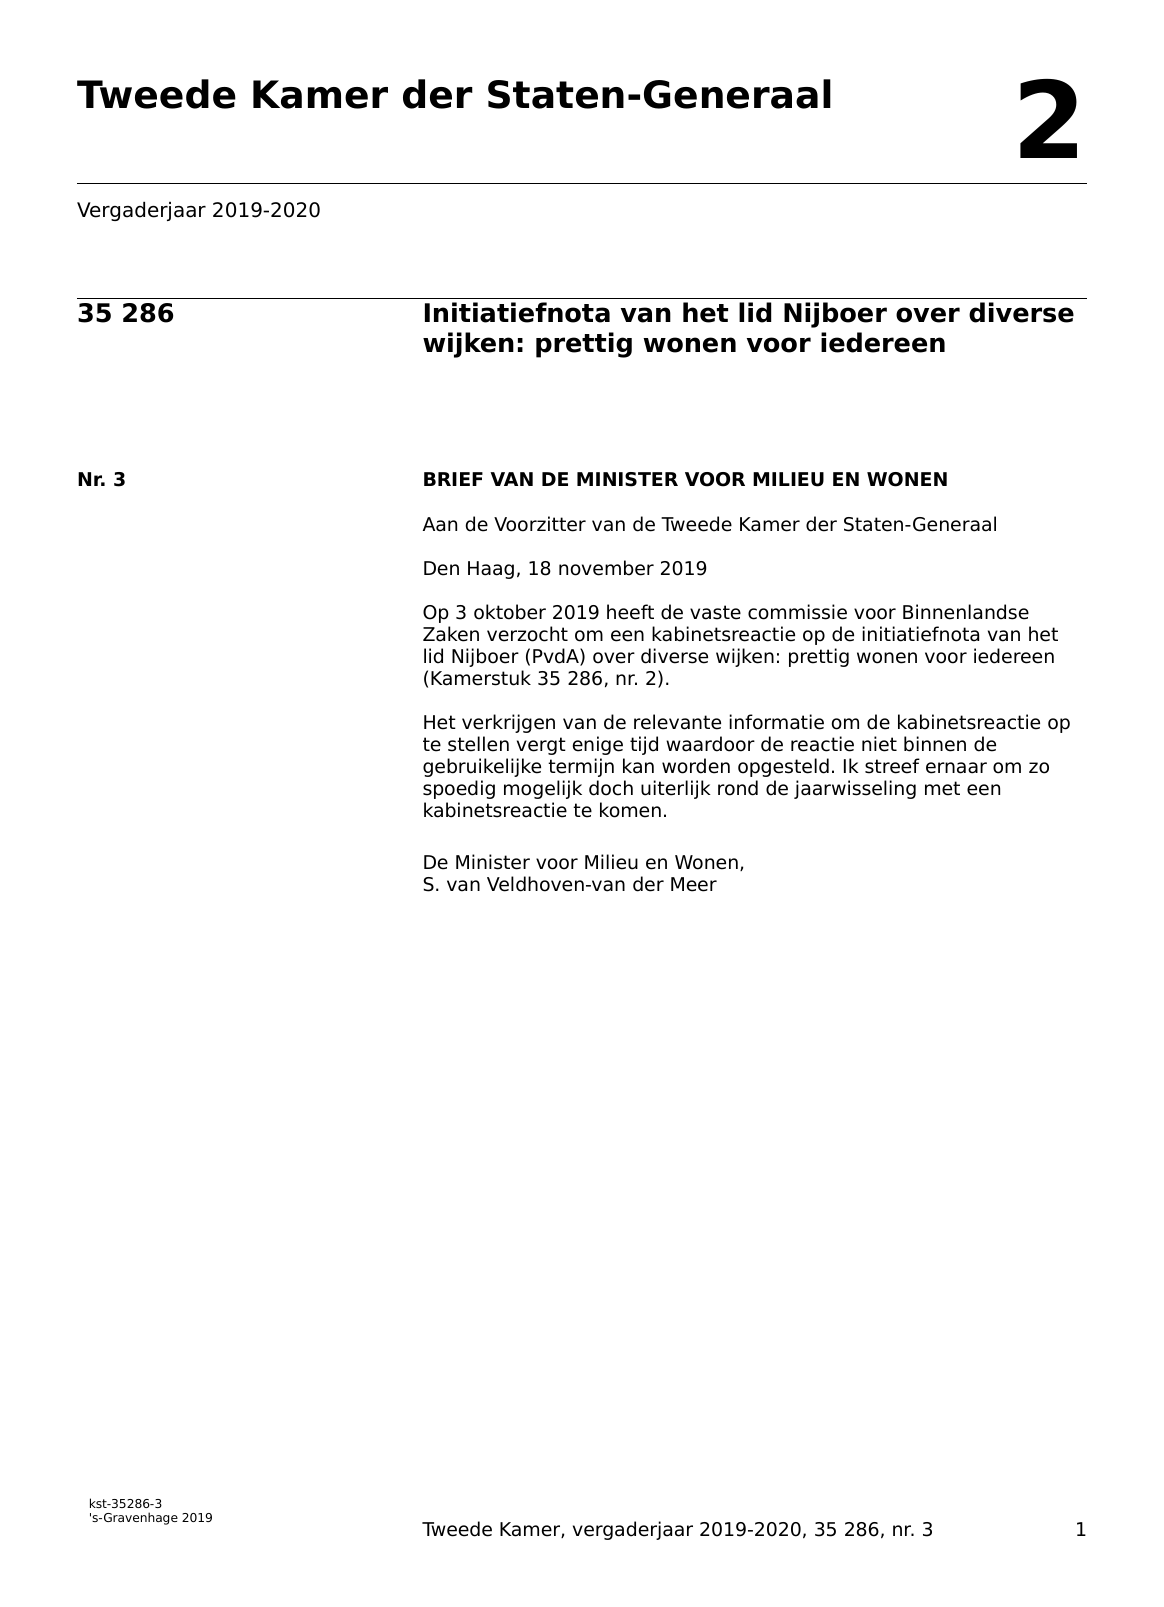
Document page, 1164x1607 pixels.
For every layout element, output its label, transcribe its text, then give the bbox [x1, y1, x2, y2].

subtitle 35 286 Initiatiefnota van het lid Nijboer over diverse wijken: prettig wonen voor iedereen [77, 299, 1087, 358]
text De Minister voor Milieu en Wonen, S. van Veldhoven-van der Meer [422, 852, 1087, 896]
table_cell Vergaderjaar 2019-2020 [77, 184, 1087, 298]
text Den Haag, 18 november 2019 [422, 558, 1087, 580]
table_header Tweede Kamer der Staten-Generaal [77, 59, 886, 183]
text Het verkrijgen van de relevante informatie om de kabinetsreactie op te stellen vergt enige tijd waardoor de reactie niet binnen de gebruikelijke termijn kan worden opgesteld. Ik streef ernaar om zo spoedig mogelijk doch uiterlijk rond de jaarwisseling met een kabinetsreactie te komen. [422, 712, 1087, 822]
text 's-Gravenhage 2019 [88, 1511, 323, 1525]
table_header 2 [886, 59, 1087, 183]
text Op 3 oktober 2019 heeft de vaste commissie voor Binnenlandse Zaken verzocht om een kabinetsreactie op de initiatiefnota van het lid Nijboer (PvdA) over diverse wijken: prettig wonen voor iedereen (Kamerstuk 35 286, nr. 2). [422, 602, 1087, 690]
subtitle Nr. 3 BRIEF VAN DE MINISTER VOOR MILIEU EN WONEN [77, 469, 1087, 491]
text Aan de Voorzitter van de Tweede Kamer der Staten-Generaal [422, 513, 1087, 536]
text kst-35286-3 [88, 1497, 323, 1511]
